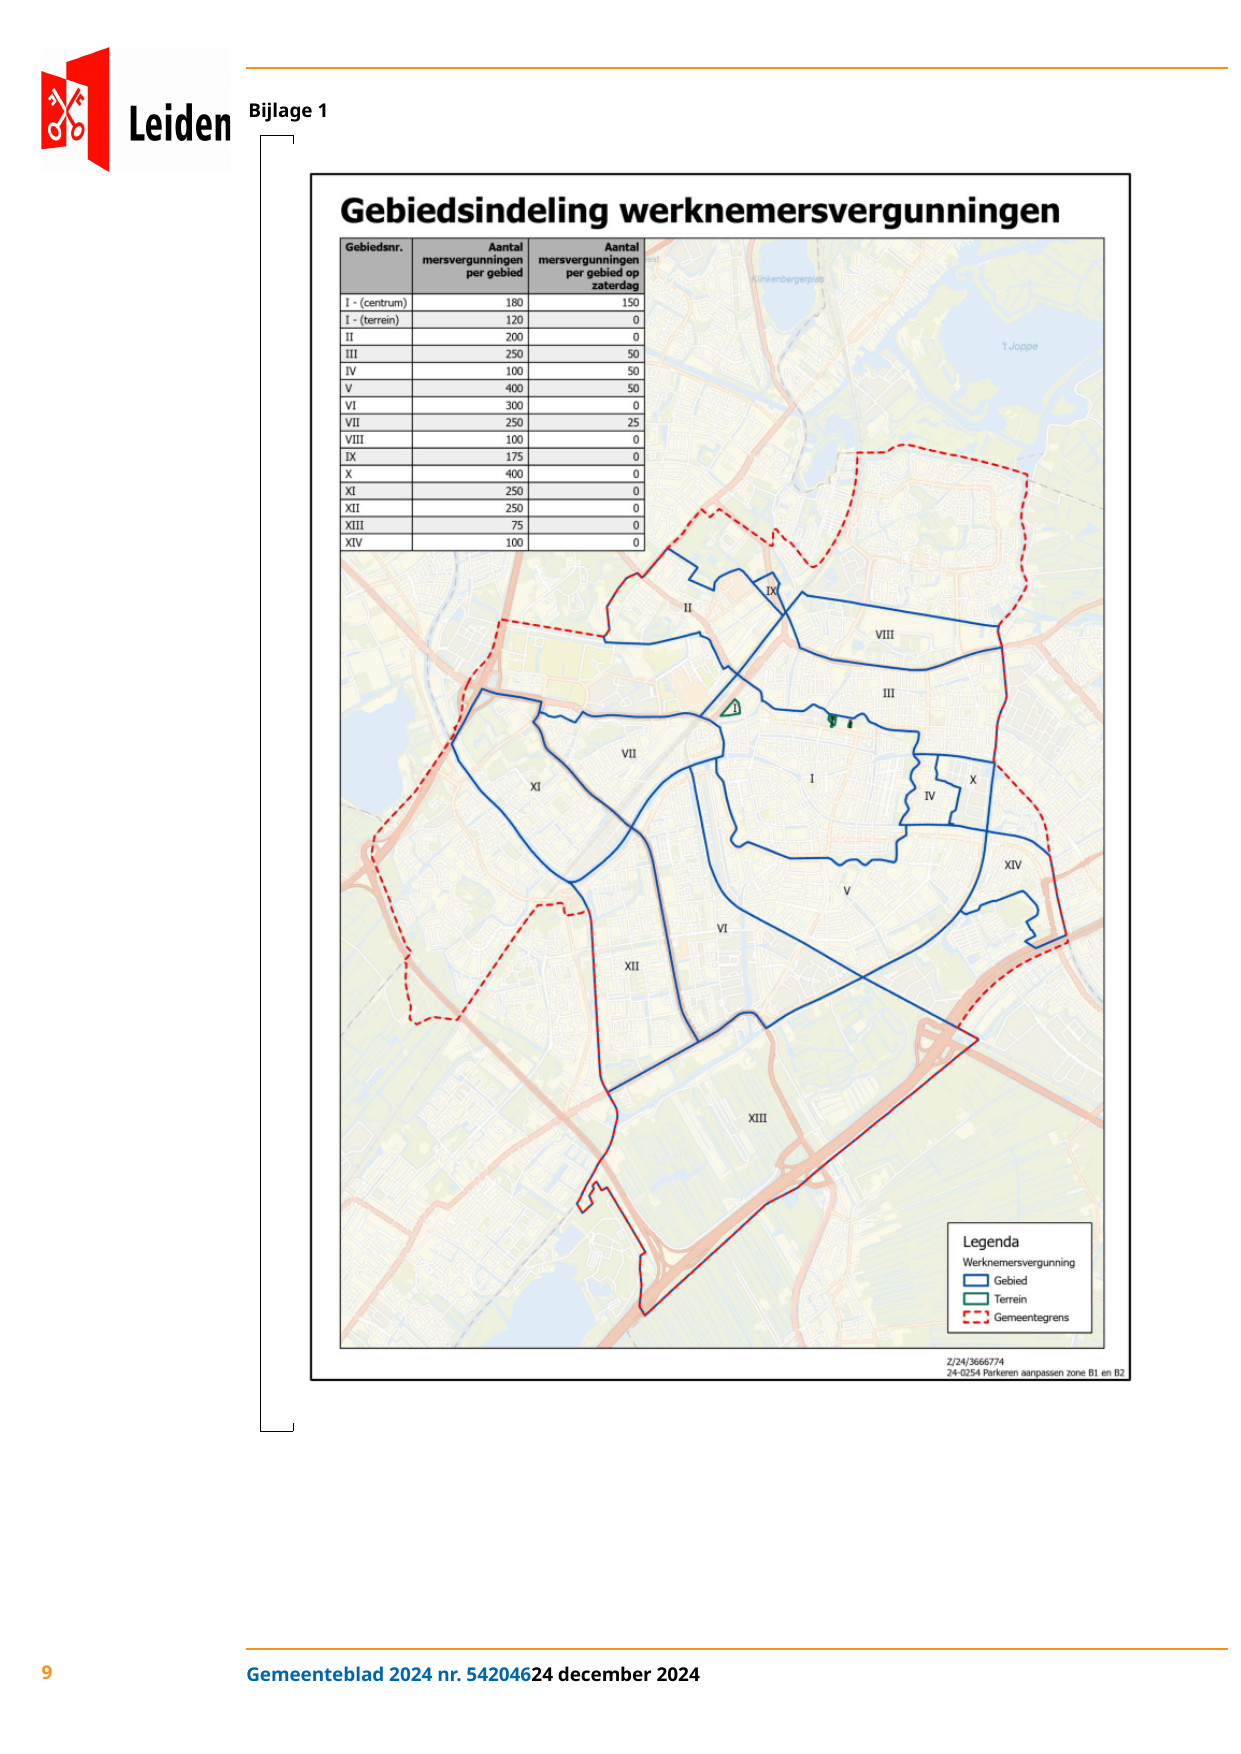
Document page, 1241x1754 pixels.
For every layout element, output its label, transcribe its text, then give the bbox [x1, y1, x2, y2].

picture [41, 47, 231, 172]
text Bijlage 1 [248, 95, 1152, 123]
picture [268, 144, 1173, 1423]
